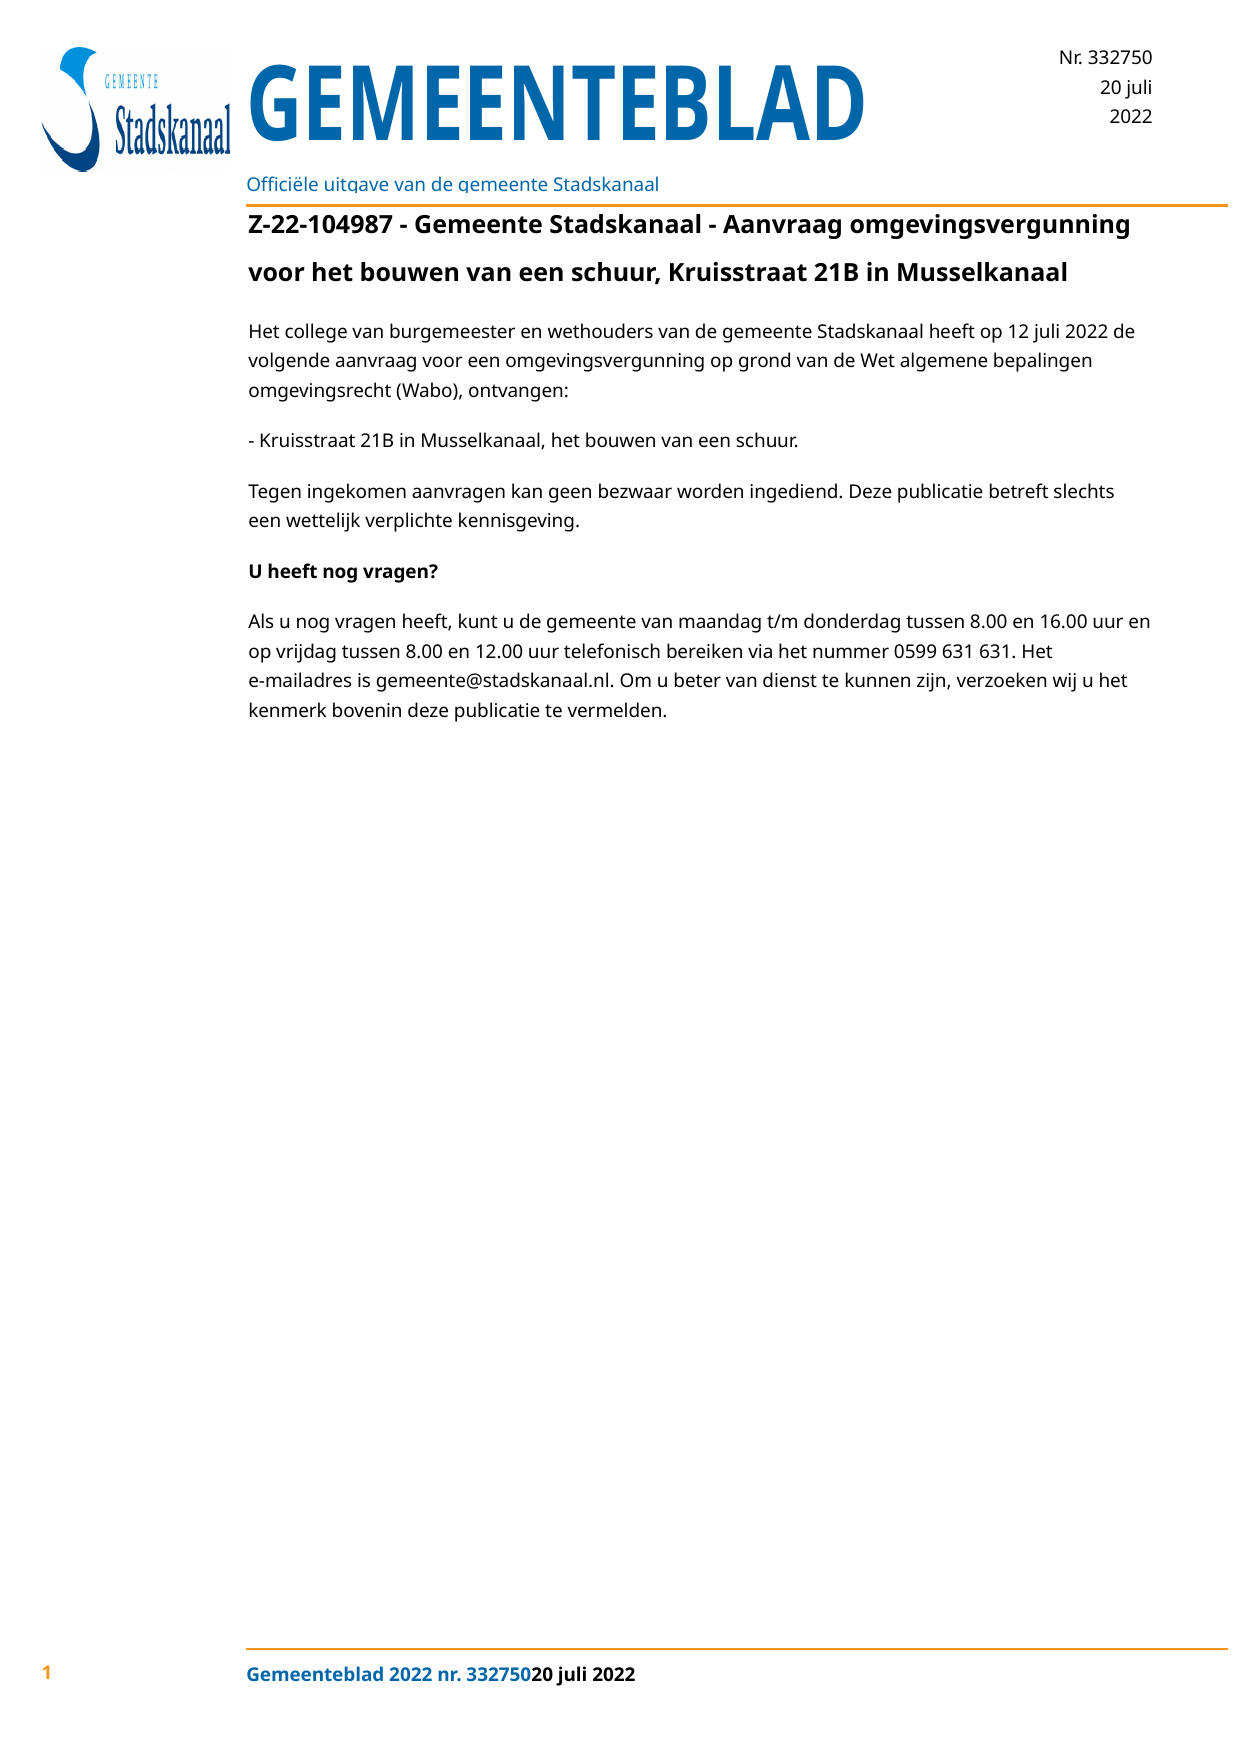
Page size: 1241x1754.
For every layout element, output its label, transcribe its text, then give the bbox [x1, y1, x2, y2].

picture [41, 47, 231, 172]
text U heeft nog vragen? [248, 558, 1152, 584]
text Z-22-104987 - Gemeente Stadskanaal - Aanvraag omgevingsvergunning voor het bouwen van een schuur, Kruisstraat 21B in Musselkanaal [248, 207, 1152, 288]
text Tegen ingekomen aanvragen kan geen bezwaar worden ingediend. Deze publicatie betreft slechts een wettelijk verplichte kennisgeving. [248, 478, 1152, 533]
text Het college van burgemeester en wethouders van de gemeente Stadskanaal heeft op 12 juli 2022 de volgende aanvraag voor een omgevingsvergunning op grond van de Wet algemene bepalingen omgevingsrecht (Wabo), ontvangen: [248, 318, 1152, 403]
text Als u nog vragen heeft, kunt u de gemeente van maandag t/m donderdag tussen 8.00 en 16.00 uur en op vrijdag tussen 8.00 en 12.00 uur telefonisch bereiken via het nummer 0599 631 631. Het e‑mailadres is gemeente@stadskanaal.nl. Om u beter van dienst te kunnen zijn, verzoeken wij u het kenmerk bovenin deze publicatie te vermelden. [248, 608, 1152, 723]
text - Kruisstraat 21B in Musselkanaal, het bouwen van een schuur. [248, 427, 1152, 453]
